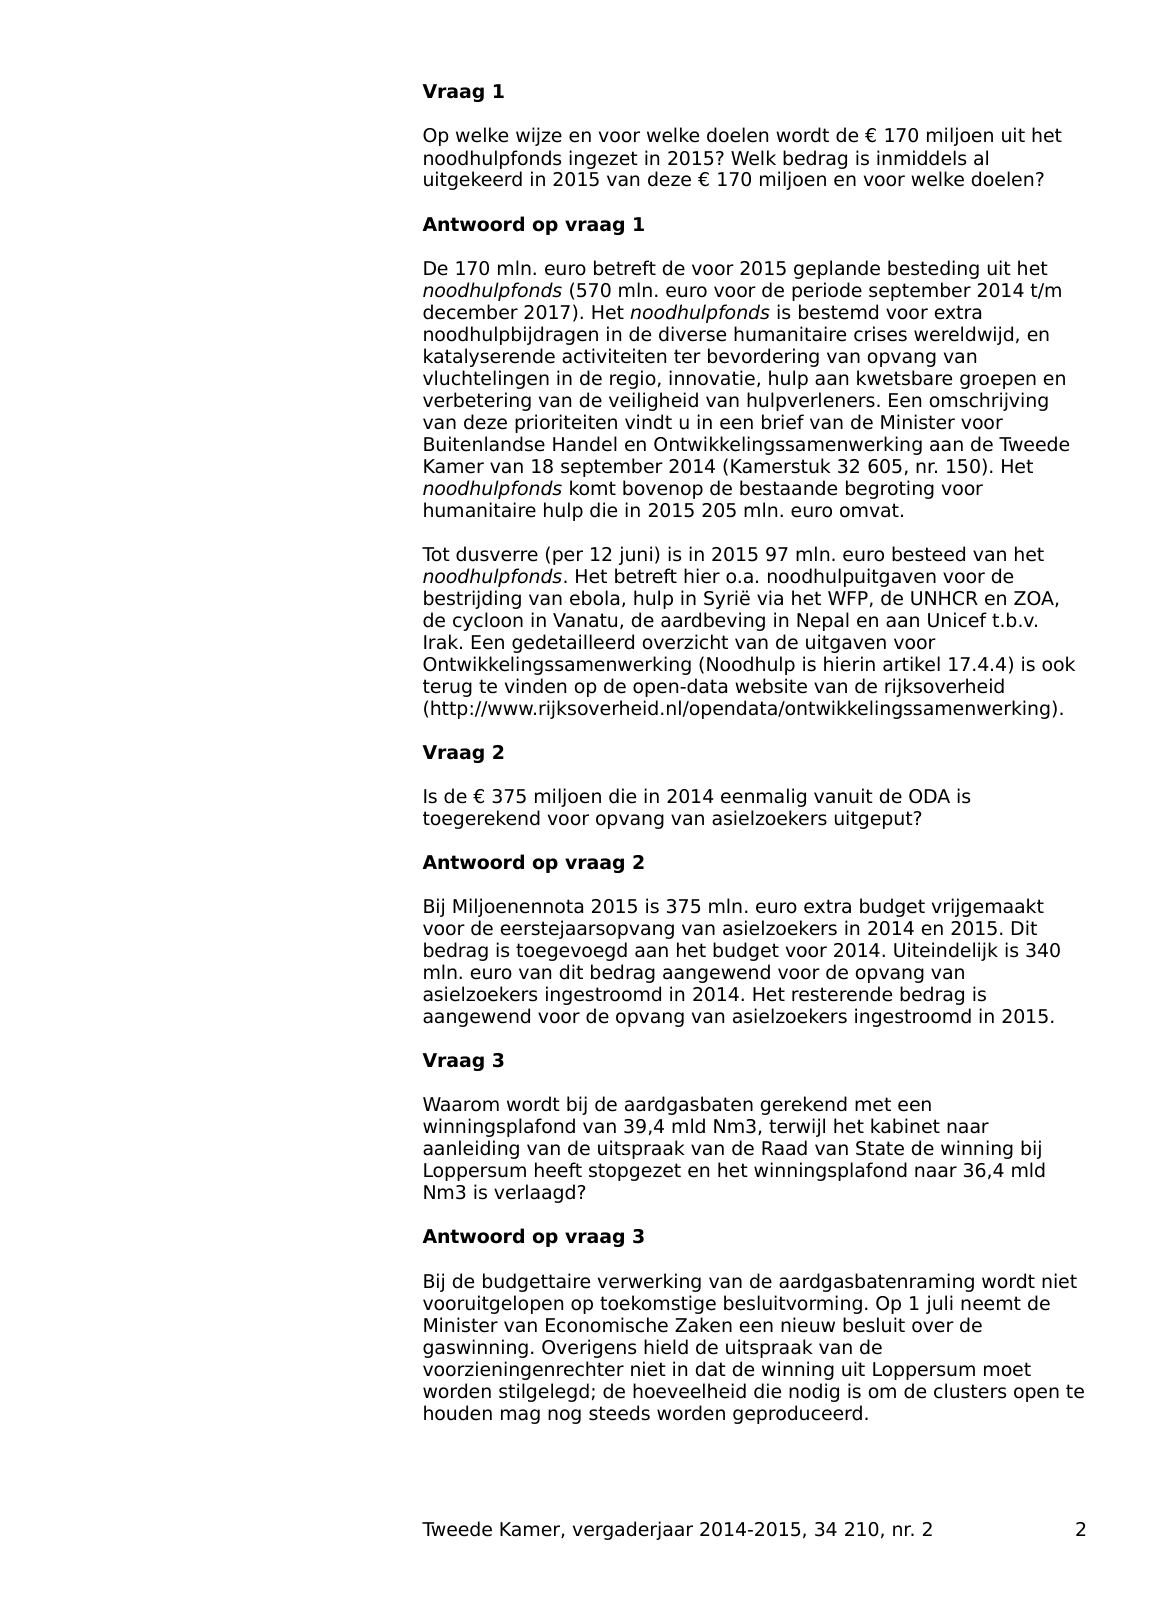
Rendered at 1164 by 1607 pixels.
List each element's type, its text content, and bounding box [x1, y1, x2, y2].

text Is de € 375 miljoen die in 2014 eenmalig vanuit de ODA is toegerekend voor opvang van asielzoekers uitgeput? [422, 786, 1087, 830]
text Op welke wijze en voor welke doelen wordt de € 170 miljoen uit het noodhulpfonds ingezet in 2015? Welk bedrag is inmiddels al uitgekeerd in 2015 van deze € 170 miljoen en voor welke doelen? [422, 125, 1087, 191]
subtitle Antwoord op vraag 2 [422, 852, 1087, 874]
subtitle Antwoord op vraag 3 [422, 1226, 1087, 1248]
subtitle Antwoord op vraag 1 [422, 213, 1087, 236]
text Bij Miljoenennota 2015 is 375 mln. euro extra budget vrijgemaakt voor de eerstejaarsopvang van asielzoekers in 2014 en 2015. Dit bedrag is toegevoegd aan het budget voor 2014. Uiteindelijk is 340 mln. euro van dit bedrag aangewend voor de opvang van asielzoekers ingestroomd in 2014. Het resterende bedrag is aangewend voor de opvang van asielzoekers ingestroomd in 2015. [422, 896, 1087, 1028]
subtitle Vraag 2 [422, 742, 1087, 764]
text Tot dusverre (per 12 juni) is in 2015 97 mln. euro besteed van het noodhulpfonds. Het betreft hier o.a. noodhulpuitgaven voor de bestrijding van ebola, hulp in Syrië via het WFP, de UNHCR en ZOA, de cycloon in Vanatu, de aardbeving in Nepal en aan Unicef t.b.v. Irak. Een gedetailleerd overzicht van de uitgaven voor Ontwikkelingssamenwerking (Noodhulp is hierin artikel 17.4.4) is ook terug te vinden op de open-data website van de rijksoverheid (http://www.rijksoverheid.nl/opendata/ontwikkelingssamenwerking). [422, 544, 1087, 719]
text De 170 mln. euro betreft de voor 2015 geplande besteding uit het noodhulpfonds (570 mln. euro voor de periode september 2014 t/m december 2017). Het noodhulpfonds is bestemd voor extra noodhulpbijdragen in de diverse humanitaire crises wereldwijd, en katalyserende activiteiten ter bevordering van opvang van vluchtelingen in de regio, innovatie, hulp aan kwetsbare groepen en verbetering van de veiligheid van hulpverleners. Een omschrijving van deze prioriteiten vindt u in een brief van de Minister voor Buitenlandse Handel en Ontwikkelingssamenwerking aan de Tweede Kamer van 18 september 2014 (Kamerstuk 32 605, nr. 150). Het noodhulpfonds komt bovenop de bestaande begroting voor humanitaire hulp die in 2015 205 mln. euro omvat. [422, 258, 1087, 521]
text Waarom wordt bij de aardgasbaten gerekend met een winningsplafond van 39,4 mld Nm3, terwijl het kabinet naar aanleiding van de uitspraak van de Raad van State de winning bij Loppersum heeft stopgezet en het winningsplafond naar 36,4 mld Nm3 is verlaagd? [422, 1094, 1087, 1204]
text Bij de budgettaire verwerking van de aardgasbatenraming wordt niet vooruitgelopen op toekomstige besluitvorming. Op 1 juli neemt de Minister van Economische Zaken een nieuw besluit over de gaswinning. Overigens hield de uitspraak van de voorzieningenrechter niet in dat de winning uit Loppersum moet worden stilgelegd; de hoeveelheid die nodig is om de clusters open te houden mag nog steeds worden geproduceerd. [422, 1271, 1087, 1424]
subtitle Vraag 1 [422, 81, 1087, 103]
subtitle Vraag 3 [422, 1050, 1087, 1072]
